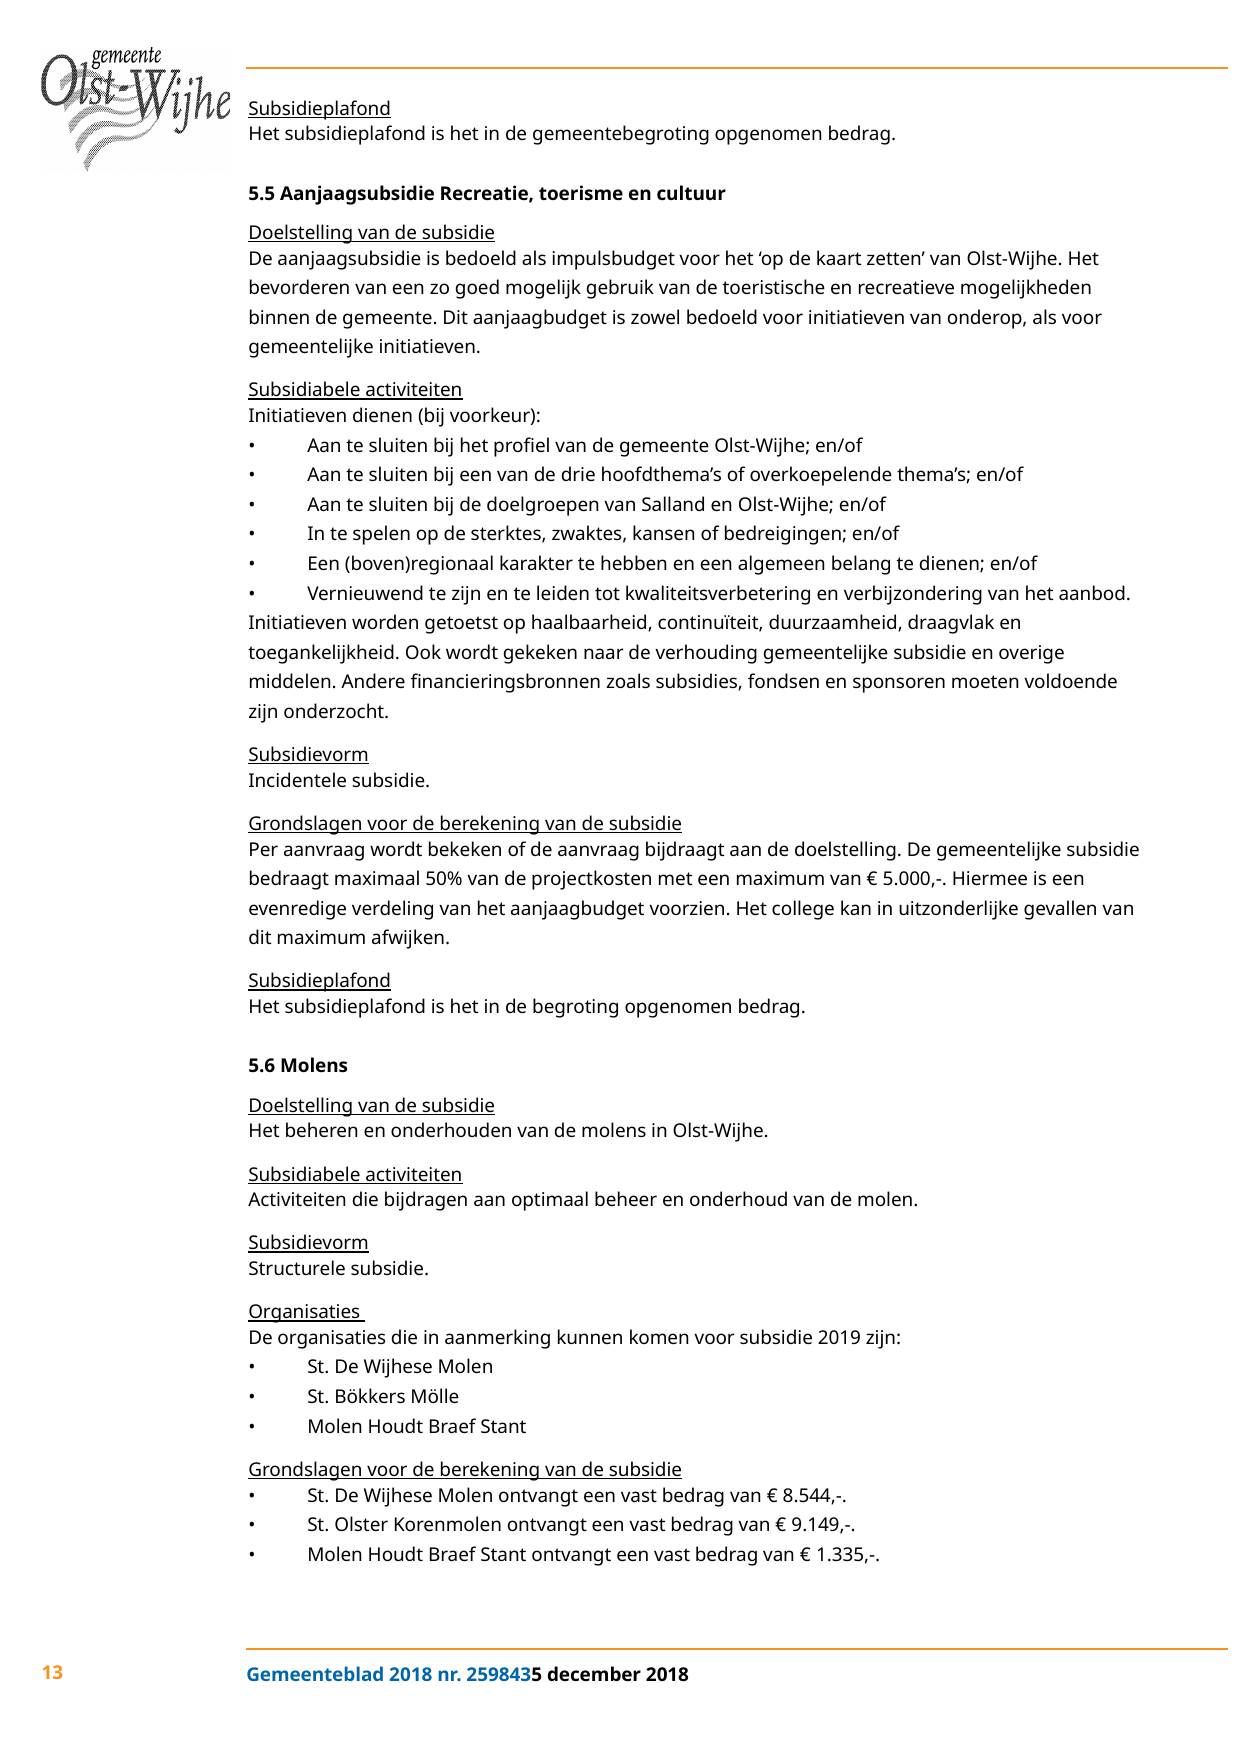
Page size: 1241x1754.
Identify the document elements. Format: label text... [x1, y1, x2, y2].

text Doelstelling van de subsidie [248, 219, 1152, 245]
text Grondslagen voor de berekening van de subsidie [248, 810, 1152, 836]
list St. Olster Korenmolen ontvangt een vast bedrag van € 9.149,-. [248, 1511, 1152, 1537]
text 5.6 Molens [248, 1053, 1152, 1078]
text Subsidieplafond [248, 95, 1152, 121]
list Aan te sluiten bij het profiel van de gemeente Olst-Wijhe; en/of [248, 432, 1152, 458]
text Het subsidieplafond is het in de gemeentebegroting opgenomen bedrag. [248, 121, 1152, 146]
list Vernieuwend te zijn en te leiden tot kwaliteitsverbetering en verbijzondering van het aanbod. [248, 580, 1152, 606]
text Subsidievorm [248, 1229, 1152, 1255]
text Organisaties [248, 1298, 1152, 1324]
text Subsidievorm [248, 741, 1152, 767]
text Grondslagen voor de berekening van de subsidie [248, 1456, 1152, 1482]
text Structurele subsidie. [248, 1255, 1152, 1281]
list Aan te sluiten bij de doelgroepen van Salland en Olst-Wijhe; en/of [248, 491, 1152, 517]
text De aanjaagsubsidie is bedoeld als impulsbudget voor het ‘op de kaart zetten’ van Olst-Wijhe. Het bevorderen van een zo goed mogelijk gebruik van de toeristische en recreatieve mogelijkheden binnen de gemeente. Dit aanjaagbudget is zowel bedoeld voor initiatieven van onderop, als voor gemeentelijke initiatieven. [248, 245, 1152, 359]
text Subsidieplafond [248, 968, 1152, 993]
text Initiatieven worden getoetst op haalbaarheid, continuïteit, duurzaamheid, draagvlak en toegankelijkheid. Ook wordt gekeken naar de verhouding gemeentelijke subsidie en overige middelen. Andere financieringsbronnen zoals subsidies, fondsen en sponsoren moeten voldoende zijn onderzocht. [248, 609, 1152, 724]
text Activiteiten die bijdragen aan optimaal beheer en onderhoud van de molen. [248, 1186, 1152, 1212]
list Een (boven)regionaal karakter te hebben en een algemeen belang te dienen; en/of [248, 550, 1152, 576]
text Subsidiabele activiteiten [248, 1161, 1152, 1186]
text Subsidiabele activiteiten [248, 377, 1152, 402]
list Aan te sluiten bij een van de drie hoofdthema’s of overkoepelende thema’s; en/of [248, 461, 1152, 487]
text Het beheren en onderhouden van de molens in Olst-Wijhe. [248, 1118, 1152, 1143]
text De organisaties die in aanmerking kunnen komen voor subsidie 2019 zijn: [248, 1324, 1152, 1350]
picture [41, 47, 231, 172]
list St. De Wijhese Molen [248, 1354, 1152, 1379]
list In te spelen op de sterktes, zwaktes, kansen of bedreigingen; en/of [248, 521, 1152, 546]
text Het subsidieplafond is het in de begroting opgenomen bedrag. [248, 993, 1152, 1019]
text Incidentele subsidie. [248, 767, 1152, 793]
text Initiatieven dienen (bij voorkeur): [248, 402, 1152, 428]
list Molen Houdt Braef Stant ontvangt een vast bedrag van € 1.335,-. [248, 1541, 1152, 1567]
list Molen Houdt Braef Stant [248, 1413, 1152, 1439]
list St. De Wijhese Molen ontvangt een vast bedrag van € 8.544,-. [248, 1482, 1152, 1507]
text Per aanvraag wordt bekeken of de aanvraag bijdraagt aan de doelstelling. De gemeentelijke subsidie bedraagt maximaal 50% van de projectkosten met een maximum van € 5.000,-. Hiermee is een evenredige verdeling van het aanjaagbudget voorzien. Het college kan in uitzonderlijke gevallen van dit maximum afwijken. [248, 836, 1152, 950]
text Doelstelling van de subsidie [248, 1092, 1152, 1118]
text 5.5 Aanjaagsubsidie Recreatie, toerisme en cultuur [248, 180, 1152, 205]
list St. Bökkers Mölle [248, 1383, 1152, 1409]
